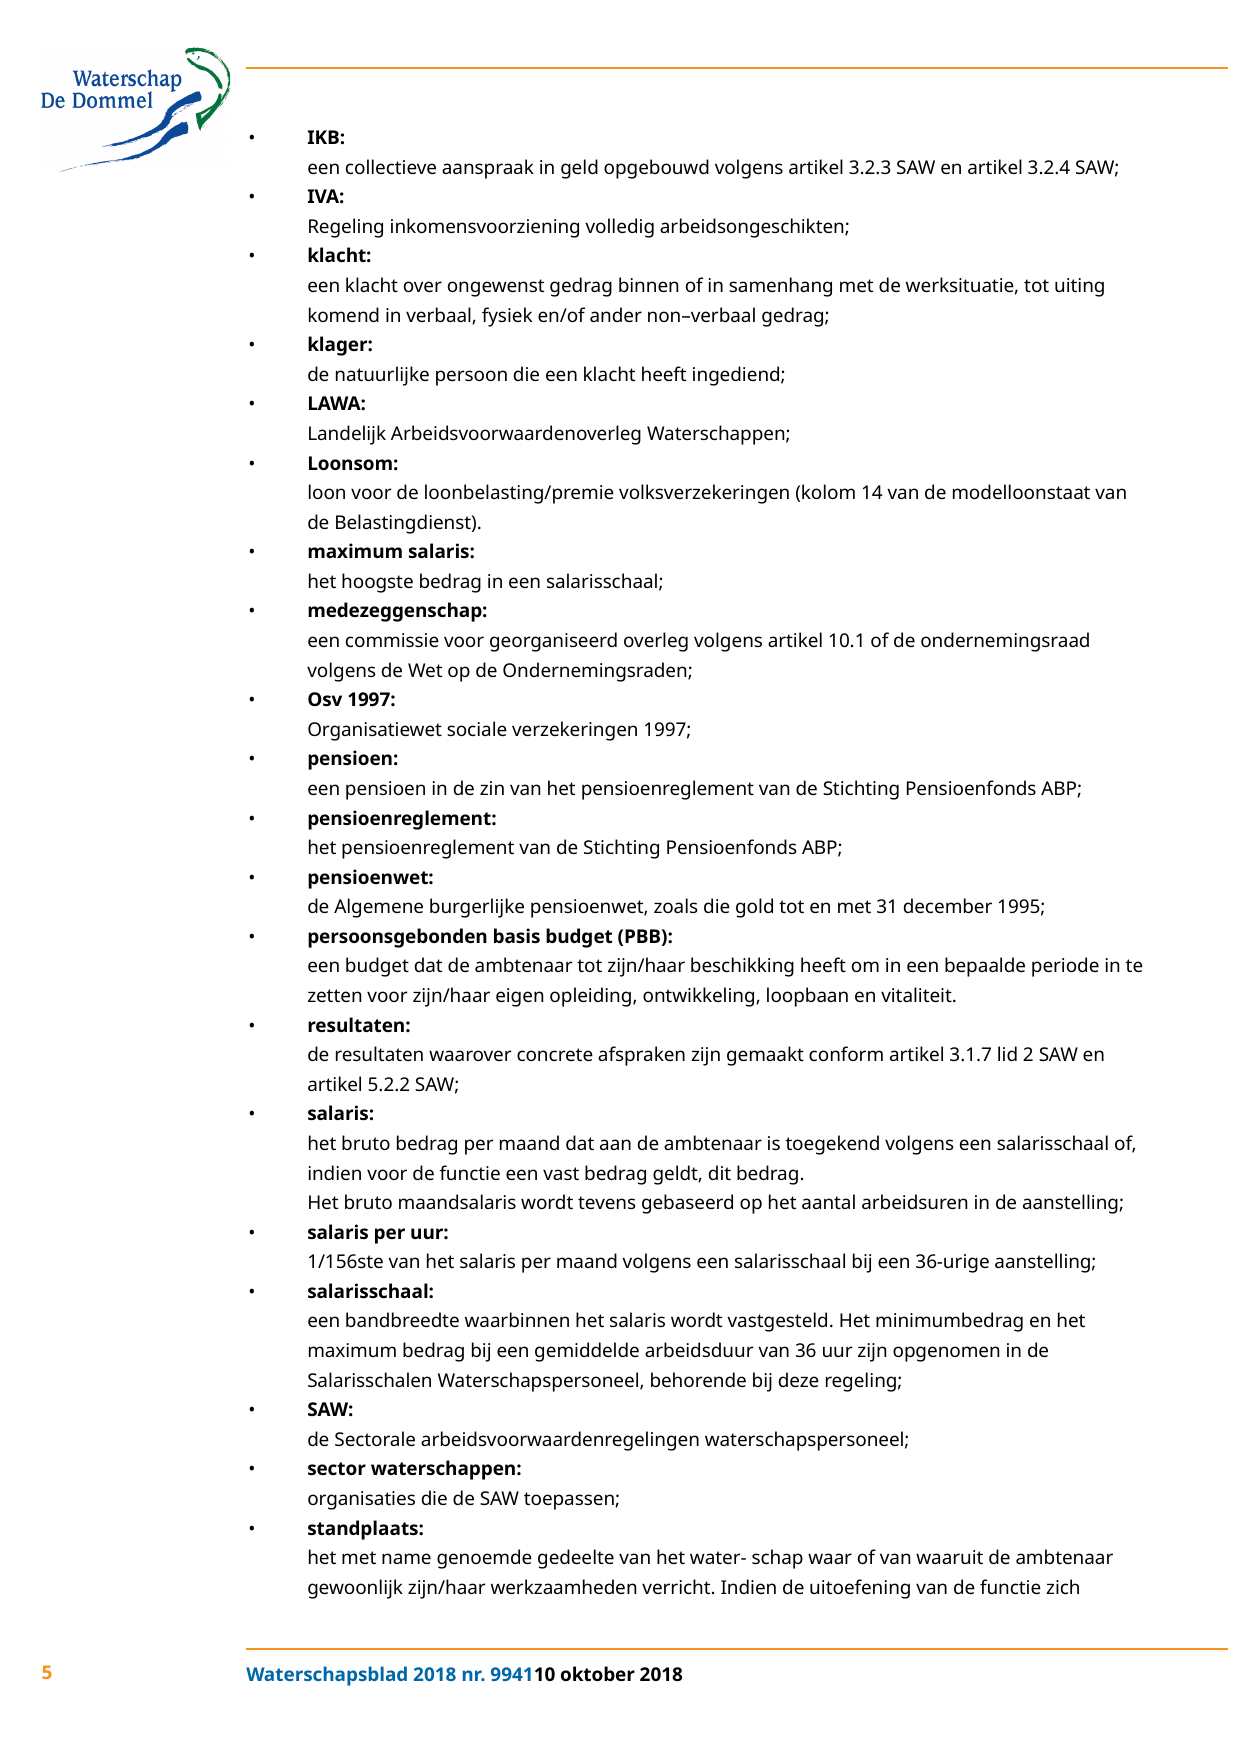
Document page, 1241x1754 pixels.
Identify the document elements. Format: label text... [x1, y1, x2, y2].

list Landelijk Arbeidsvoorwaardenoverleg Waterschappen; [248, 420, 1152, 446]
list salaris: [248, 1101, 1152, 1126]
list klager: [248, 331, 1152, 357]
list salaris per uur: [248, 1219, 1152, 1245]
list Regeling inkomensvoorziening volledig arbeidsongeschikten; [248, 213, 1152, 239]
list het met name genoemde gedeelte van het water- schap waar of van waaruit de ambtenaar gewoonlijk zijn/haar werkzaamheden verricht. Indien de uitoefening van de functie zich [248, 1544, 1152, 1600]
list resultaten: [248, 1012, 1152, 1038]
list persoonsgebonden basis budget (PBB): [248, 923, 1152, 949]
list pensioenwet: [248, 864, 1152, 890]
list een pensioen in de zin van het pensioenreglement van de Stichting Pensioenfonds ABP; [248, 775, 1152, 801]
list standplaats: [248, 1515, 1152, 1541]
list IKB: [248, 124, 1152, 150]
list salarisschaal: [248, 1278, 1152, 1304]
picture [41, 47, 231, 172]
list loon voor de loonbelasting/premie volksverzekeringen (kolom 14 van de modelloonstaat van de Belastingdienst). [248, 479, 1152, 535]
list organisaties die de SAW toepassen; [248, 1485, 1152, 1511]
list 1/156ste van het salaris per maand volgens een salarisschaal bij een 36-urige aanstelling; [248, 1248, 1152, 1274]
list het bruto bedrag per maand dat aan de ambtenaar is toegekend volgens een salarisschaal of, indien voor de functie een vast bedrag geldt, dit bedrag. [248, 1130, 1152, 1186]
list een budget dat de ambtenaar tot zijn/haar beschikking heeft om in een bepaalde periode in te zetten voor zijn/haar eigen opleiding, ontwikkeling, loopbaan en vitaliteit. [248, 953, 1152, 1008]
list een klacht over ongewenst gedrag binnen of in samenhang met de werksituatie, tot uiting komend in verbaal, fysiek en/of ander non–verbaal gedrag; [248, 272, 1152, 328]
list een bandbreedte waarbinnen het salaris wordt vastgesteld. Het minimumbedrag en het maximum bedrag bij een gemiddelde arbeidsduur van 36 uur zijn opgenomen in de Salarisschalen Waterschapspersoneel, behorende bij deze regeling; [248, 1308, 1152, 1393]
list Organisatiewet sociale verzekeringen 1997; [248, 716, 1152, 742]
list de natuurlijke persoon die een klacht heeft ingediend; [248, 361, 1152, 387]
list medezeggenschap: [248, 598, 1152, 623]
list SAW: [248, 1396, 1152, 1422]
list IVA: [248, 183, 1152, 209]
list de Sectorale arbeidsvoorwaardenregelingen waterschapspersoneel; [248, 1426, 1152, 1452]
list de resultaten waarover concrete afspraken zijn gemaakt conform artikel 3.1.7 lid 2 SAW en artikel 5.2.2 SAW; [248, 1041, 1152, 1097]
list een collectieve aanspraak in geld opgebouwd volgens artikel 3.2.3 SAW en artikel 3.2.4 SAW; [248, 154, 1152, 180]
list pensioenreglement: [248, 805, 1152, 831]
list sector waterschappen: [248, 1456, 1152, 1481]
list het hoogste bedrag in een salarisschaal; [248, 568, 1152, 594]
list de Algemene burgerlijke pensioenwet, zoals die gold tot en met 31 december 1995; [248, 893, 1152, 919]
list klacht: [248, 243, 1152, 268]
list Loonsom: [248, 450, 1152, 476]
list pensioen: [248, 746, 1152, 771]
list LAWA: [248, 391, 1152, 416]
list Het bruto maandsalaris wordt tevens gebaseerd op het aantal arbeidsuren in de aanstelling; [248, 1189, 1152, 1215]
list het pensioenreglement van de Stichting Pensioenfonds ABP; [248, 834, 1152, 860]
list een commissie voor georganiseerd overleg volgens artikel 10.1 of de ondernemingsraad volgens de Wet op de Ondernemingsraden; [248, 627, 1152, 683]
list Osv 1997: [248, 686, 1152, 712]
list maximum salaris: [248, 538, 1152, 564]
